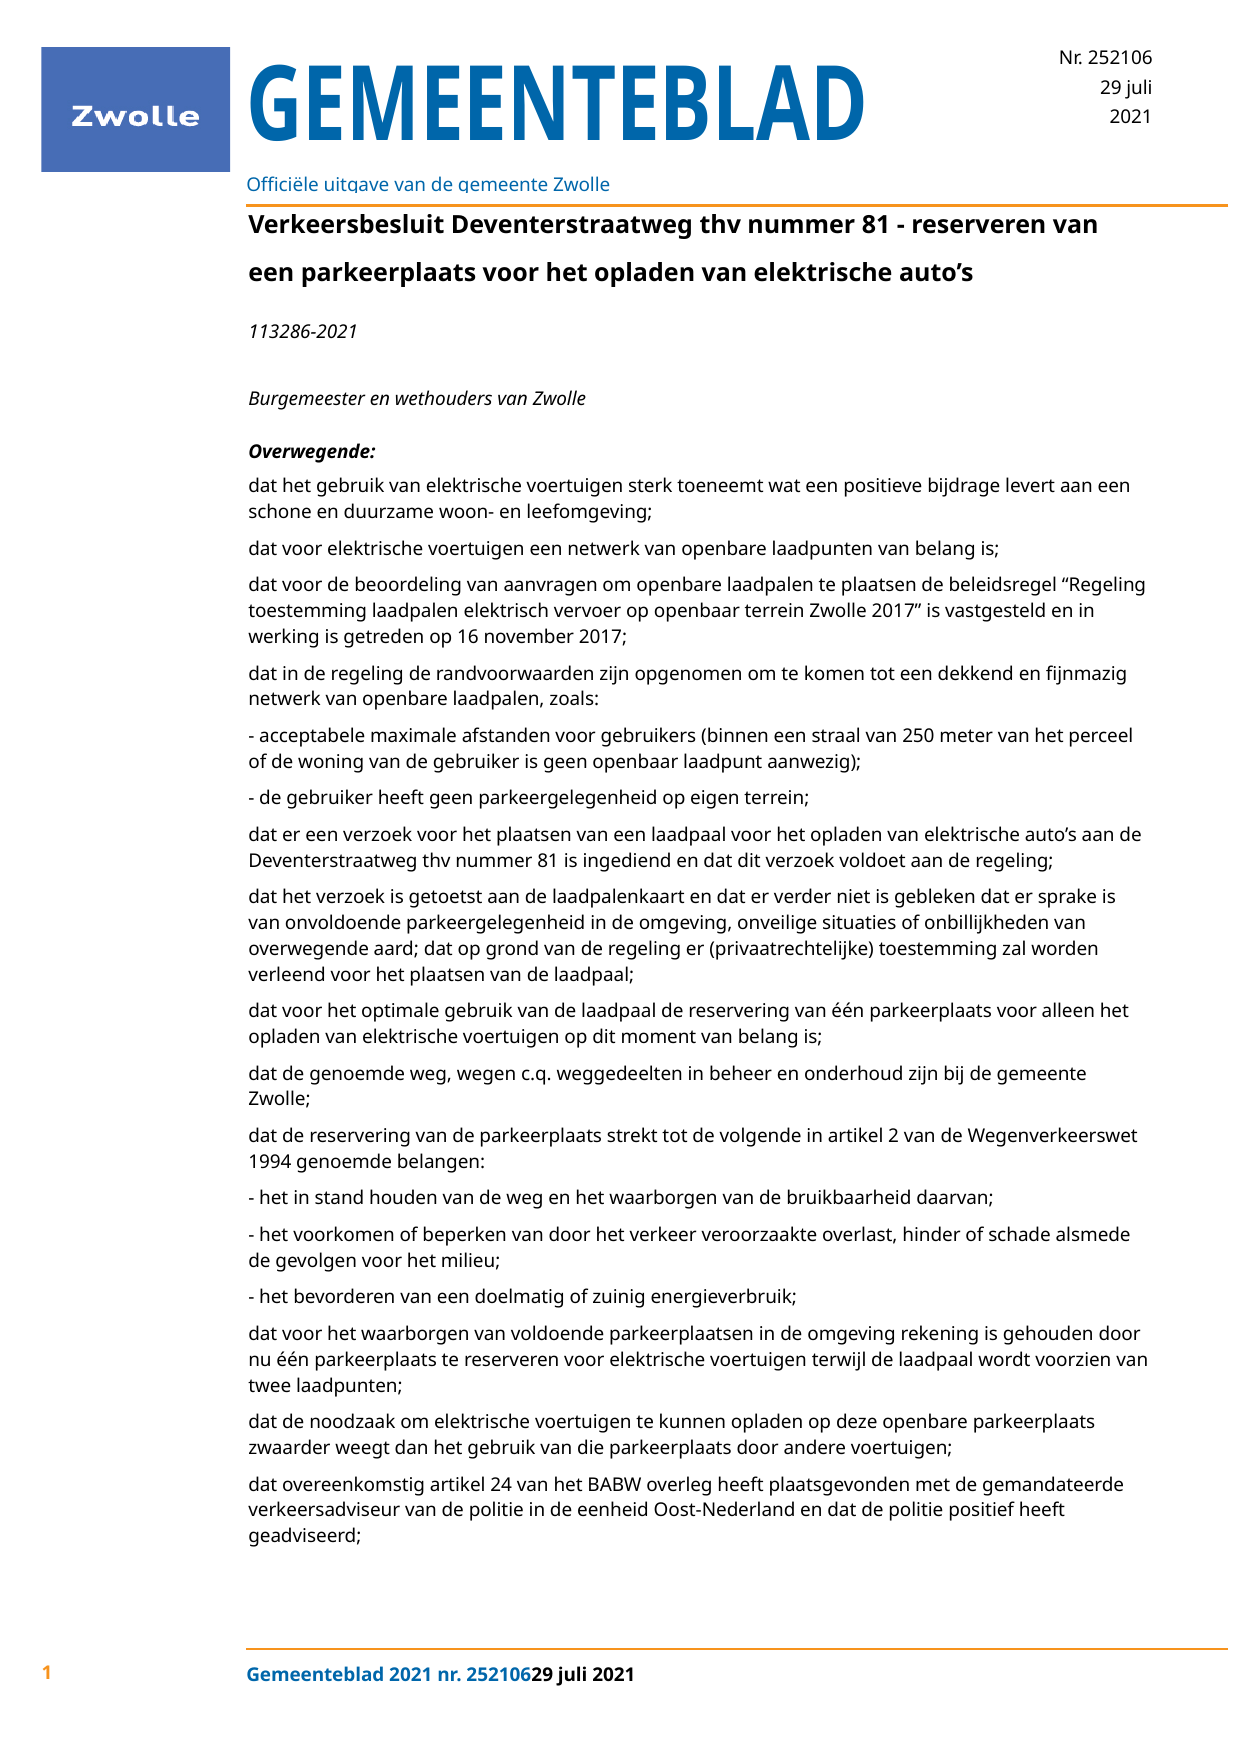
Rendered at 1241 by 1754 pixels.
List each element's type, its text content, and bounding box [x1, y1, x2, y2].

text - de gebruiker heeft geen parkeergelegenheid op eigen terrein; [248, 784, 1152, 810]
text - het in stand houden van de weg en het waarborgen van de bruikbaarheid daarvan; [248, 1184, 1152, 1210]
text dat overeenkomstig artikel 24 van het BABW overleg heeft plaatsgevonden met de gemandateerde verkeersadviseur van de politie in de eenheid Oost-Nederland en dat de politie positief heeft geadviseerd; [248, 1471, 1152, 1548]
text dat er een verzoek voor het plaatsen van een laadpaal voor het opladen van elektrische auto’s aan de Deventerstraatweg thv nummer 81 is ingediend en dat dit verzoek voldoet aan de regeling; [248, 821, 1152, 873]
text dat het gebruik van elektrische voertuigen sterk toeneemt wat een positieve bijdrage levert aan een schone en duurzame woon- en leefomgeving; [248, 472, 1152, 524]
text Overwegende: [248, 438, 1152, 464]
picture [41, 47, 231, 172]
text - het voorkomen of beperken van door het verkeer veroorzaakte overlast, hinder of schade alsmede de gevolgen voor het milieu; [248, 1221, 1152, 1273]
text dat in de regeling de randvoorwaarden zijn opgenomen om te komen tot een dekkend en fijnmazig netwerk van openbare laadpalen, zoals: [248, 660, 1152, 711]
text dat voor het waarborgen van voldoende parkeerplaatsen in de omgeving rekening is gehouden door nu één parkeerplaats te reserveren voor elektrische voertuigen terwijl de laadpaal wordt voorzien van twee laadpunten; [248, 1320, 1152, 1397]
text Burgemeester en wethouders van Zwolle [248, 386, 1152, 411]
text dat de genoemde weg, wegen c.q. weggedeelten in beheer en onderhoud zijn bij de gemeente Zwolle; [248, 1060, 1152, 1111]
text 113286-2021 [248, 318, 1152, 344]
text dat voor elektrische voertuigen een netwerk van openbare laadpunten van belang is; [248, 535, 1152, 561]
text dat het verzoek is getoetst aan de laadpalenkaart en dat er verder niet is gebleken dat er sprake is van onvoldoende parkeergelegenheid in de omgeving, onveilige situaties of onbillijkheden van overwegende aard; dat op grond van de regeling er (privaatrechtelijke) toestemming zal worden verleend voor het plaatsen van de laadpaal; [248, 883, 1152, 986]
text dat voor de beoordeling van aanvragen om openbare laadpalen te plaatsen de beleidsregel “Regeling toestemming laadpalen elektrisch vervoer op openbaar terrein Zwolle 2017” is vastgesteld en in werking is getreden op 16 november 2017; [248, 572, 1152, 649]
text dat de noodzaak om elektrische voertuigen te kunnen opladen op deze openbare parkeerplaats zwaarder weegt dan het gebruik van die parkeerplaats door andere voertuigen; [248, 1408, 1152, 1460]
text - acceptabele maximale afstanden voor gebruikers (binnen een straal van 250 meter van het perceel of de woning van de gebruiker is geen openbaar laadpunt aanwezig); [248, 722, 1152, 773]
text dat voor het optimale gebruik van de laadpaal de reservering van één parkeerplaats voor alleen het opladen van elektrische voertuigen op dit moment van belang is; [248, 997, 1152, 1049]
text Verkeersbesluit Deventerstraatweg thv nummer 81 - reserveren van een parkeerplaats voor het opladen van elektrische auto’s [248, 207, 1152, 288]
text - het bevorderen van een doelmatig of zuinig energieverbruik; [248, 1284, 1152, 1309]
text dat de reservering van de parkeerplaats strekt tot de volgende in artikel 2 van de Wegenverkeerswet 1994 genoemde belangen: [248, 1122, 1152, 1174]
